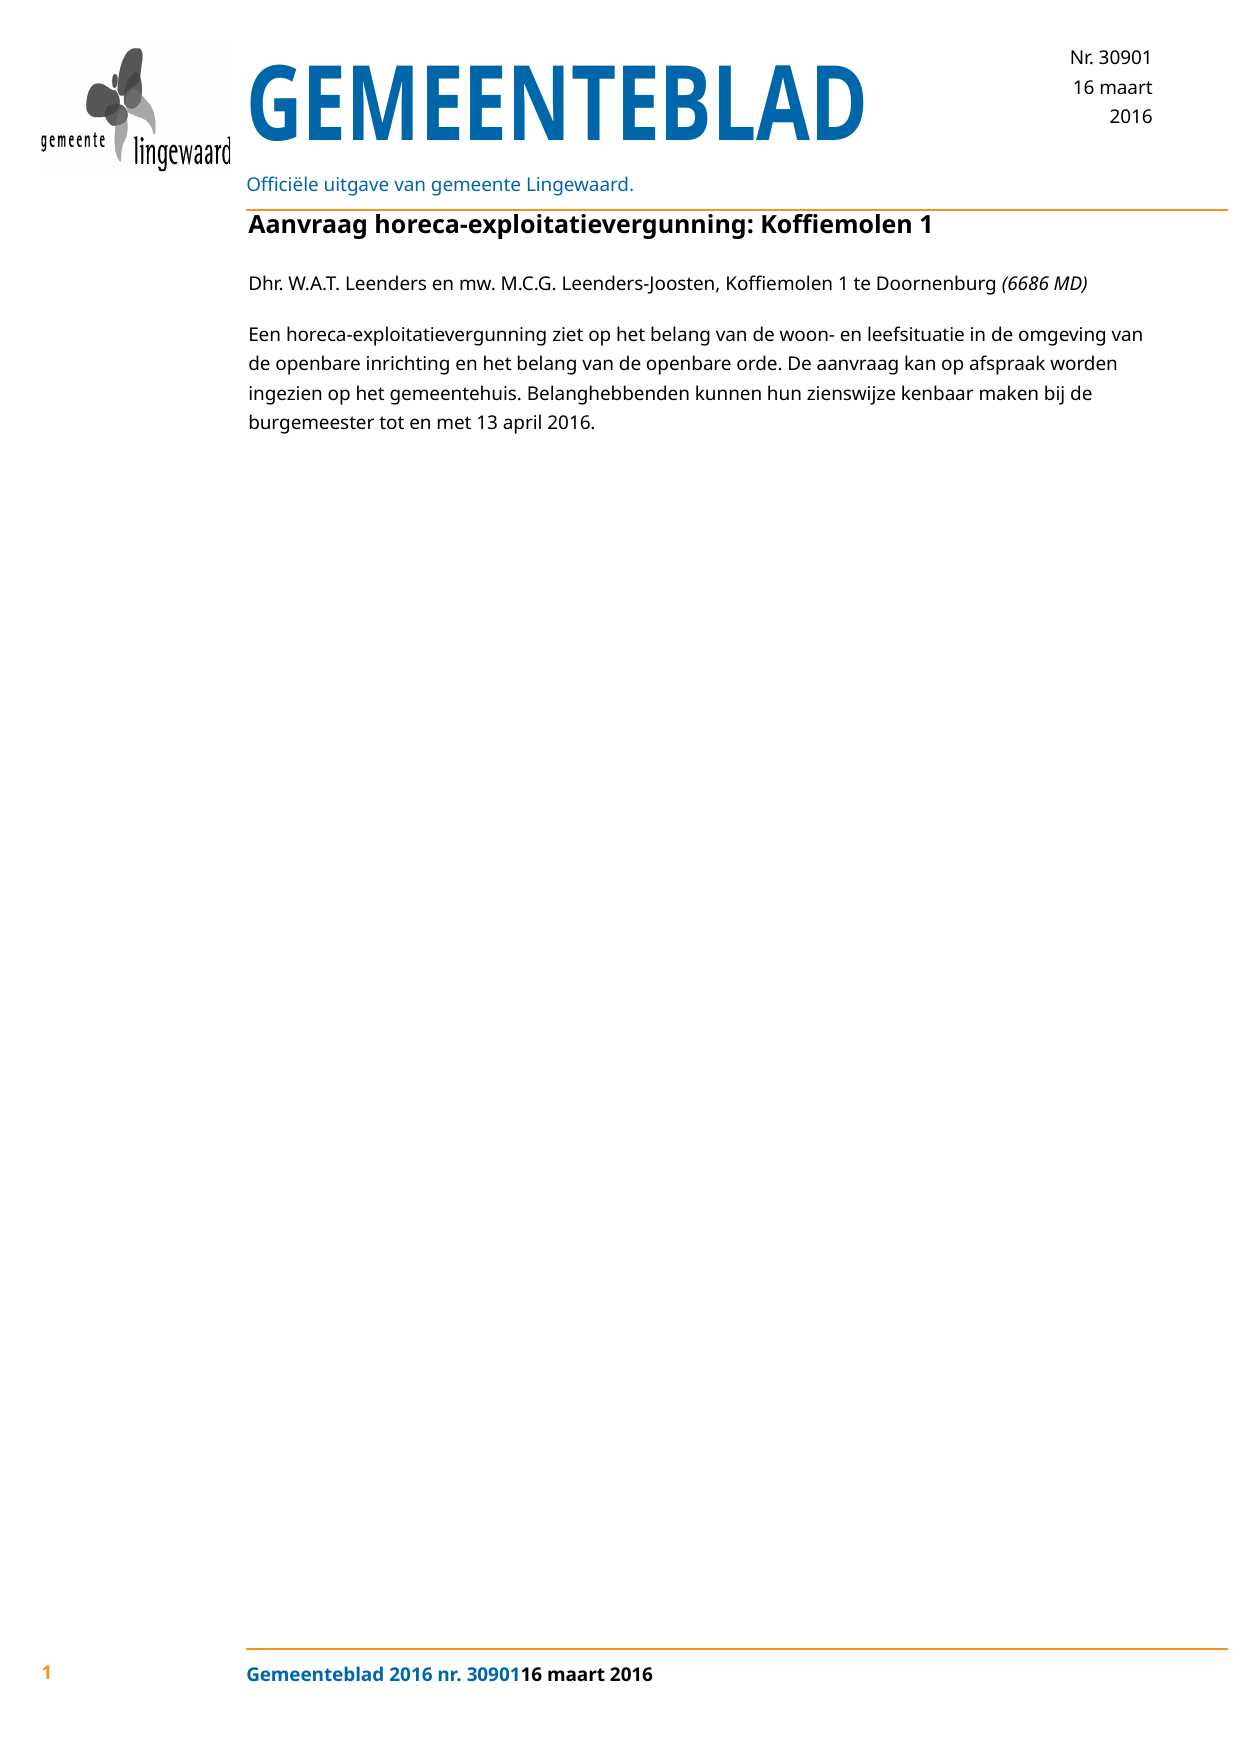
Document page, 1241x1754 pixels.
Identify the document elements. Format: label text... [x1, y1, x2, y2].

text Aanvraag horeca-exploitatievergunning: Koffiemolen 1 [248, 211, 1152, 241]
picture [41, 47, 231, 172]
text Een horeca-exploitatievergunning ziet op het belang van de woon- en leefsituatie in de omgeving van de openbare inrichting en het belang van de openbare orde. De aanvraag kan op afspraak worden ingezien op het gemeentehuis. Belanghebbenden kunnen hun zienswijze kenbaar maken bij de burgemeester tot en met 13 april 2016. [248, 321, 1152, 435]
text Dhr. W.A.T. Leenders en mw. M.C.G. Leenders-Joosten, Koffiemolen 1 te Doornenburg (6686 MD) [248, 270, 1152, 296]
